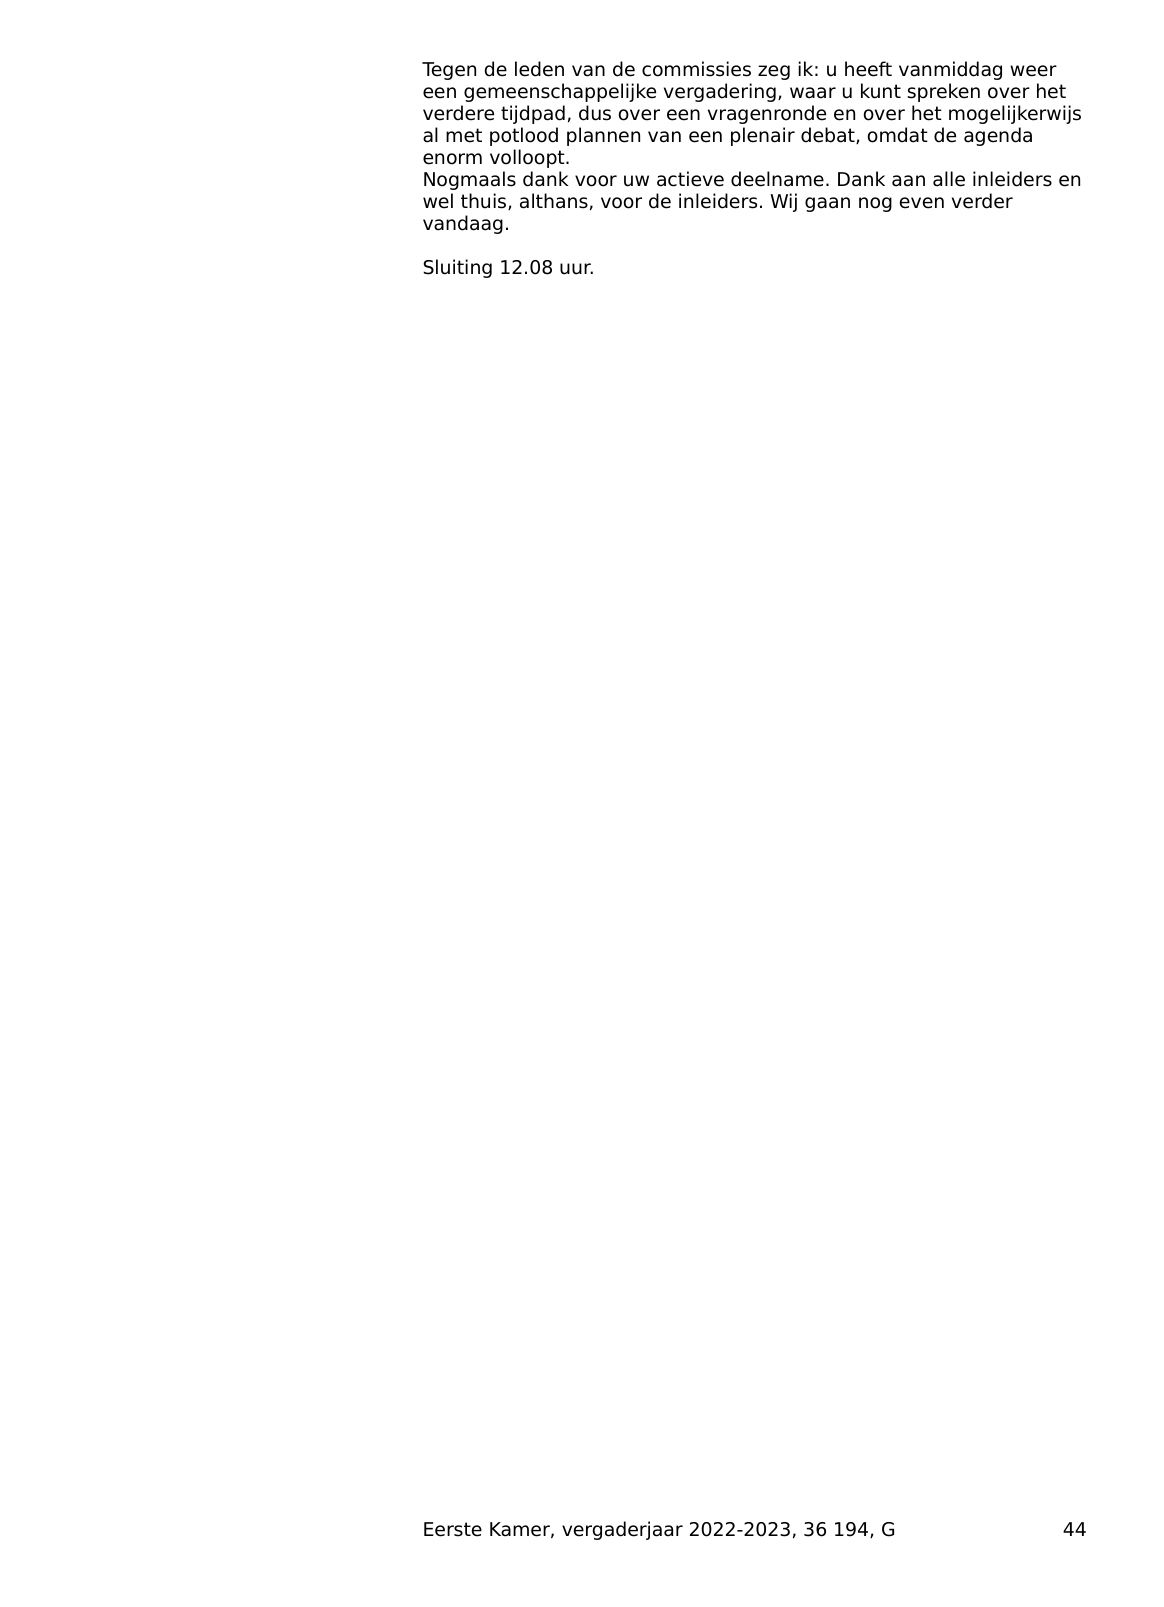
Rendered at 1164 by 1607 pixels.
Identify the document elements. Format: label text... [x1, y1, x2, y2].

text Sluiting 12.08 uur. [422, 257, 1087, 279]
text Tegen de leden van de commissies zeg ik: u heeft vanmiddag weer een gemeenschappelijke vergadering, waar u kunt spreken over het verdere tijdpad, dus over een vragenronde en over het mogelijkerwijs al met potlood plannen van een plenair debat, omdat de agenda enorm volloopt. [422, 59, 1087, 169]
text Nogmaals dank voor uw actieve deelname. Dank aan alle inleiders en wel thuis, althans, voor de inleiders. Wij gaan nog even verder vandaag. [422, 169, 1087, 235]
